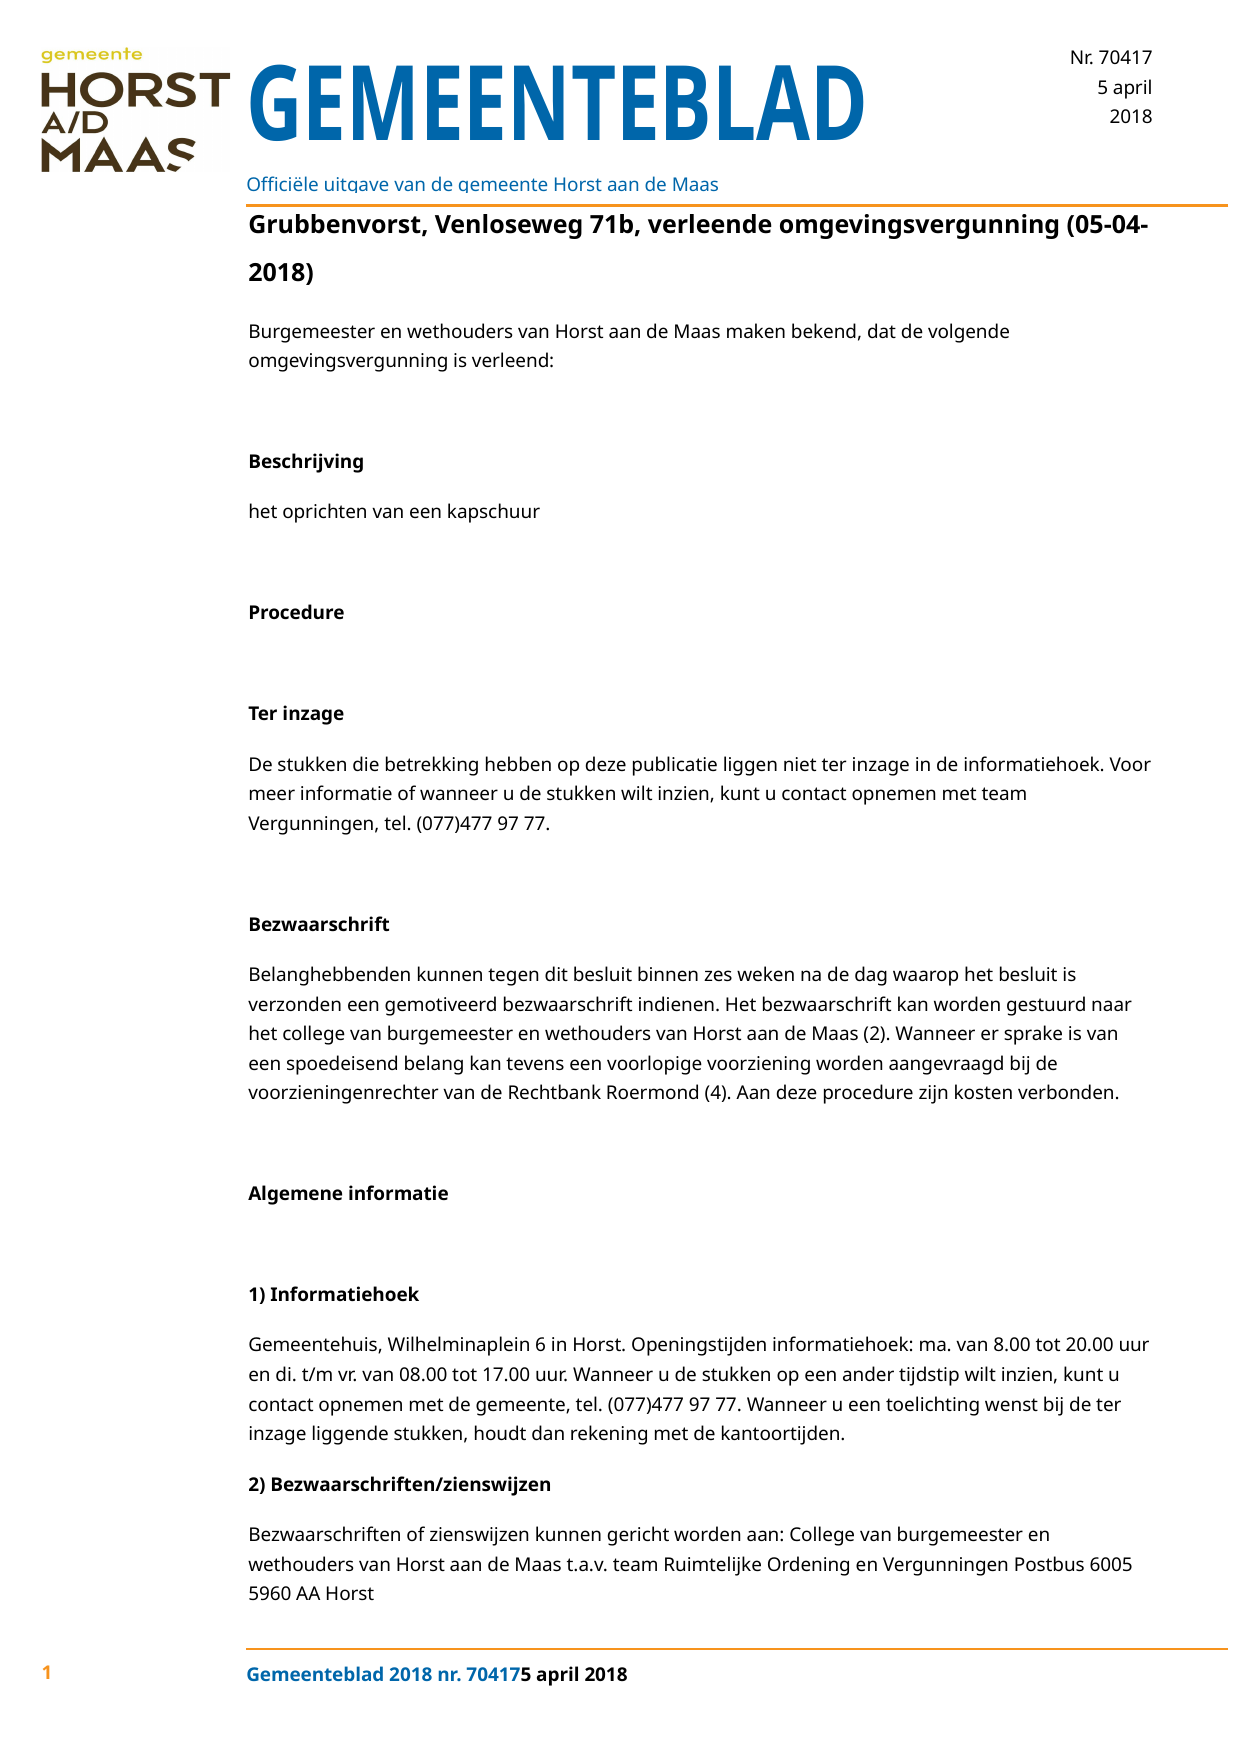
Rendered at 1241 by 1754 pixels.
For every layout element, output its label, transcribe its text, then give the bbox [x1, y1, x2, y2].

text Burgemeester en wethouders van Horst aan de Maas maken bekend, dat de volgende omgevingsvergunning is verleend: [248, 318, 1152, 373]
text Bezwaarschriften of zienswijzen kunnen gericht worden aan: College van burgemeester en wethouders van Horst aan de Maas t.a.v. team Ruimtelijke Ordening en Vergunningen Postbus 6005 5960 AA Horst [248, 1521, 1152, 1606]
text Grubbenvorst, Venloseweg 71b, verleende omgevingsvergunning (05-04-2018) [248, 207, 1152, 288]
text Belanghebbenden kunnen tegen dit besluit binnen zes weken na de dag waarop het besluit is verzonden een gemotiveerd bezwaarschrift indienen. Het bezwaarschrift kan worden gestuurd naar het college van burgemeester en wethouders van Horst aan de Maas (2). Wanneer er sprake is van een spoedeisend belang kan tevens een voorlopige voorziening worden aangevraagd bij de voorzieningenrechter van de Rechtbank Roermond (4). Aan deze procedure zijn kosten verbonden. [248, 961, 1152, 1105]
text Gemeentehuis, Wilhelminaplein 6 in Horst. Openingstijden informatiehoek: ma. van 8.00 tot 20.00 uur en di. t/m vr. van 08.00 tot 17.00 uur. Wanneer u de stukken op een ander tijdstip wilt inzien, kunt u contact opnemen met de gemeente, tel. (077)477 97 77. Wanneer u een toelichting wenst bij de ter inzage liggende stukken, houdt dan rekening met de kantoortijden. [248, 1332, 1152, 1446]
text Beschrijving [248, 448, 1152, 474]
text De stukken die betrekking hebben op deze publicatie liggen niet ter inzage in de informatiehoek. Voor meer informatie of wanneer u de stukken wilt inzien, kunt u contact opnemen met team Vergunningen, tel. (077)477 97 77. [248, 751, 1152, 836]
text Bezwaarschrift [248, 911, 1152, 937]
picture [41, 47, 231, 172]
text Algemene informatie [248, 1180, 1152, 1206]
text 1) Informatiehoek [248, 1281, 1152, 1307]
text Ter inzage [248, 700, 1152, 726]
text het oprichten van een kapschuur [248, 499, 1152, 524]
text 2) Bezwaarschriften/zienswijzen [248, 1471, 1152, 1497]
text Procedure [248, 599, 1152, 625]
